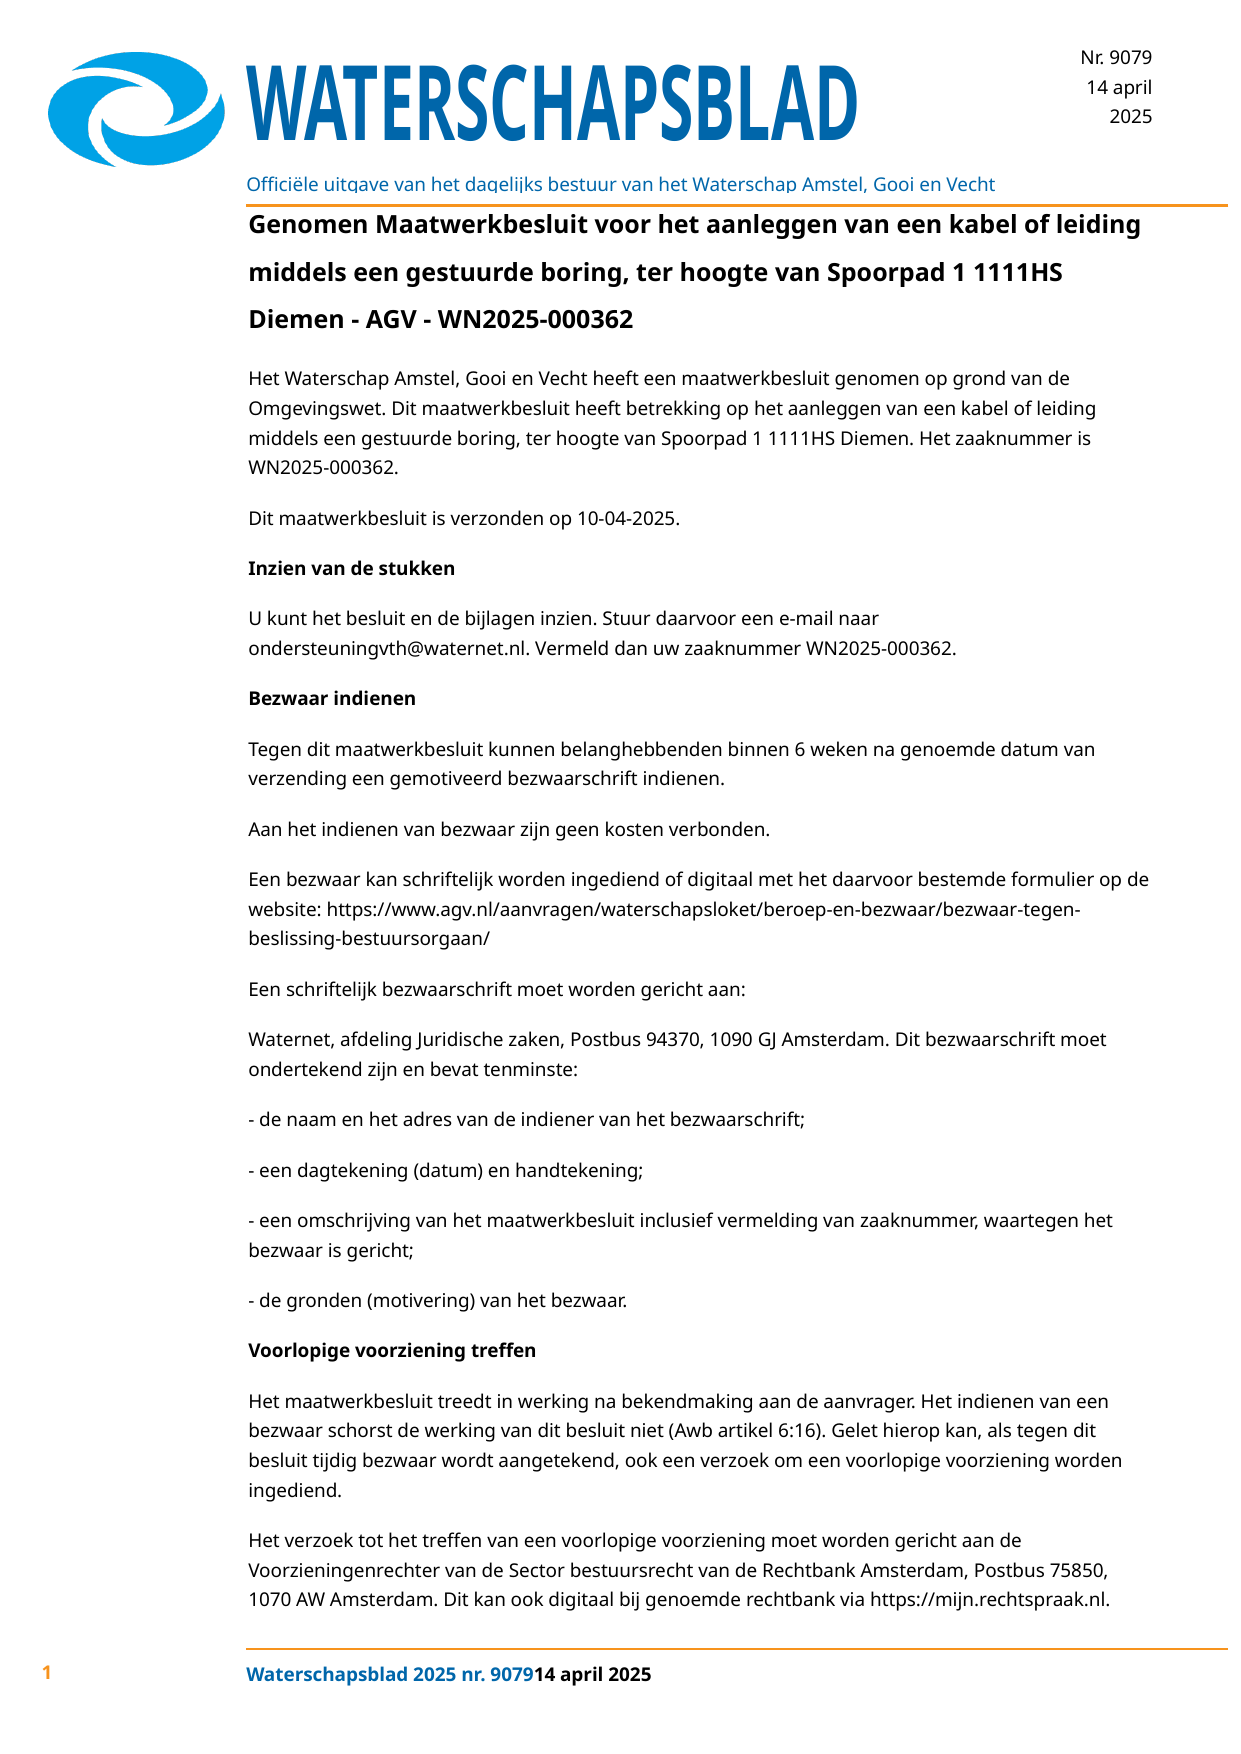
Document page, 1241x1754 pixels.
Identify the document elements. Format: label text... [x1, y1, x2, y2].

text - een dagtekening (datum) en handtekening; [248, 1157, 1152, 1182]
text Aan het indienen van bezwaar zijn geen kosten verbonden. [248, 816, 1152, 842]
text Tegen dit maatwerkbesluit kunnen belanghebbenden binnen 6 weken na genoemde datum van verzending een gemotiveerd bezwaarschrift indienen. [248, 736, 1152, 791]
text Dit maatwerkbesluit is verzonden op 10-04-2025. [248, 505, 1152, 530]
text Bezwaar indienen [248, 686, 1152, 711]
text - de gronden (motivering) van het bezwaar. [248, 1287, 1152, 1313]
text Het maatwerkbesluit treedt in werking na bekendmaking aan de aanvrager. Het indienen van een bezwaar schorst de werking van dit besluit niet (Awb artikel 6:16). Gelet hierop kan, als tegen dit besluit tijdig bezwaar wordt aangetekend, ook een verzoek om een voorlopige voorziening worden ingediend. [248, 1388, 1152, 1502]
text Het Waterschap Amstel, Gooi en Vecht heeft een maatwerkbesluit genomen op grond van de Omgevingswet. Dit maatwerkbesluit heeft betrekking op het aanleggen van een kabel of leiding middels een gestuurde boring, ter hoogte van Spoorpad 1 1111HS Diemen. Het zaaknummer is WN2025-000362. [248, 366, 1152, 480]
text Waternet, afdeling Juridische zaken, Postbus 94370, 1090 GJ Amsterdam. Dit bezwaarschrift moet ondertekend zijn en bevat tenminste: [248, 1026, 1152, 1082]
text Het verzoek tot het treffen van een voorlopige voorziening moet worden gericht aan de Voorzieningenrechter van de Sector bestuursrecht van de Rechtbank Amsterdam, Postbus 75850, 1070 AW Amsterdam. Dit kan ook digitaal bij genoemde rechtbank via https://mijn.rechtspraak.nl. [248, 1527, 1152, 1612]
text - een omschrijving van het maatwerkbesluit inclusief vermelding van zaaknummer, waartegen het bezwaar is gericht; [248, 1207, 1152, 1262]
text Voorlopige voorziening treffen [248, 1338, 1152, 1363]
text Een schriftelijk bezwaarschrift moet worden gericht aan: [248, 976, 1152, 1002]
text - de naam en het adres van de indiener van het bezwaarschrift; [248, 1106, 1152, 1132]
text Inzien van de stukken [248, 555, 1152, 581]
text Genomen Maatwerkbesluit voor het aanleggen van een kabel of leiding middels een gestuurde boring, ter hoogte van Spoorpad 1 1111HS Diemen - AGV - WN2025-000362 [248, 207, 1152, 336]
text U kunt het besluit en de bijlagen inzien. Stuur daarvoor een e-mail naar ondersteuningvth@waternet.nl. Vermeld dan uw zaaknummer WN2025-000362. [248, 606, 1152, 661]
text Een bezwaar kan schriftelijk worden ingediend of digitaal met het daarvoor bestemde formulier op de website: https://www.agv.nl/aanvragen/waterschapsloket/beroep-en-bezwaar/bezwaar-tegen-beslissing-bestuursorgaan/ [248, 866, 1152, 951]
picture [41, 47, 231, 172]
